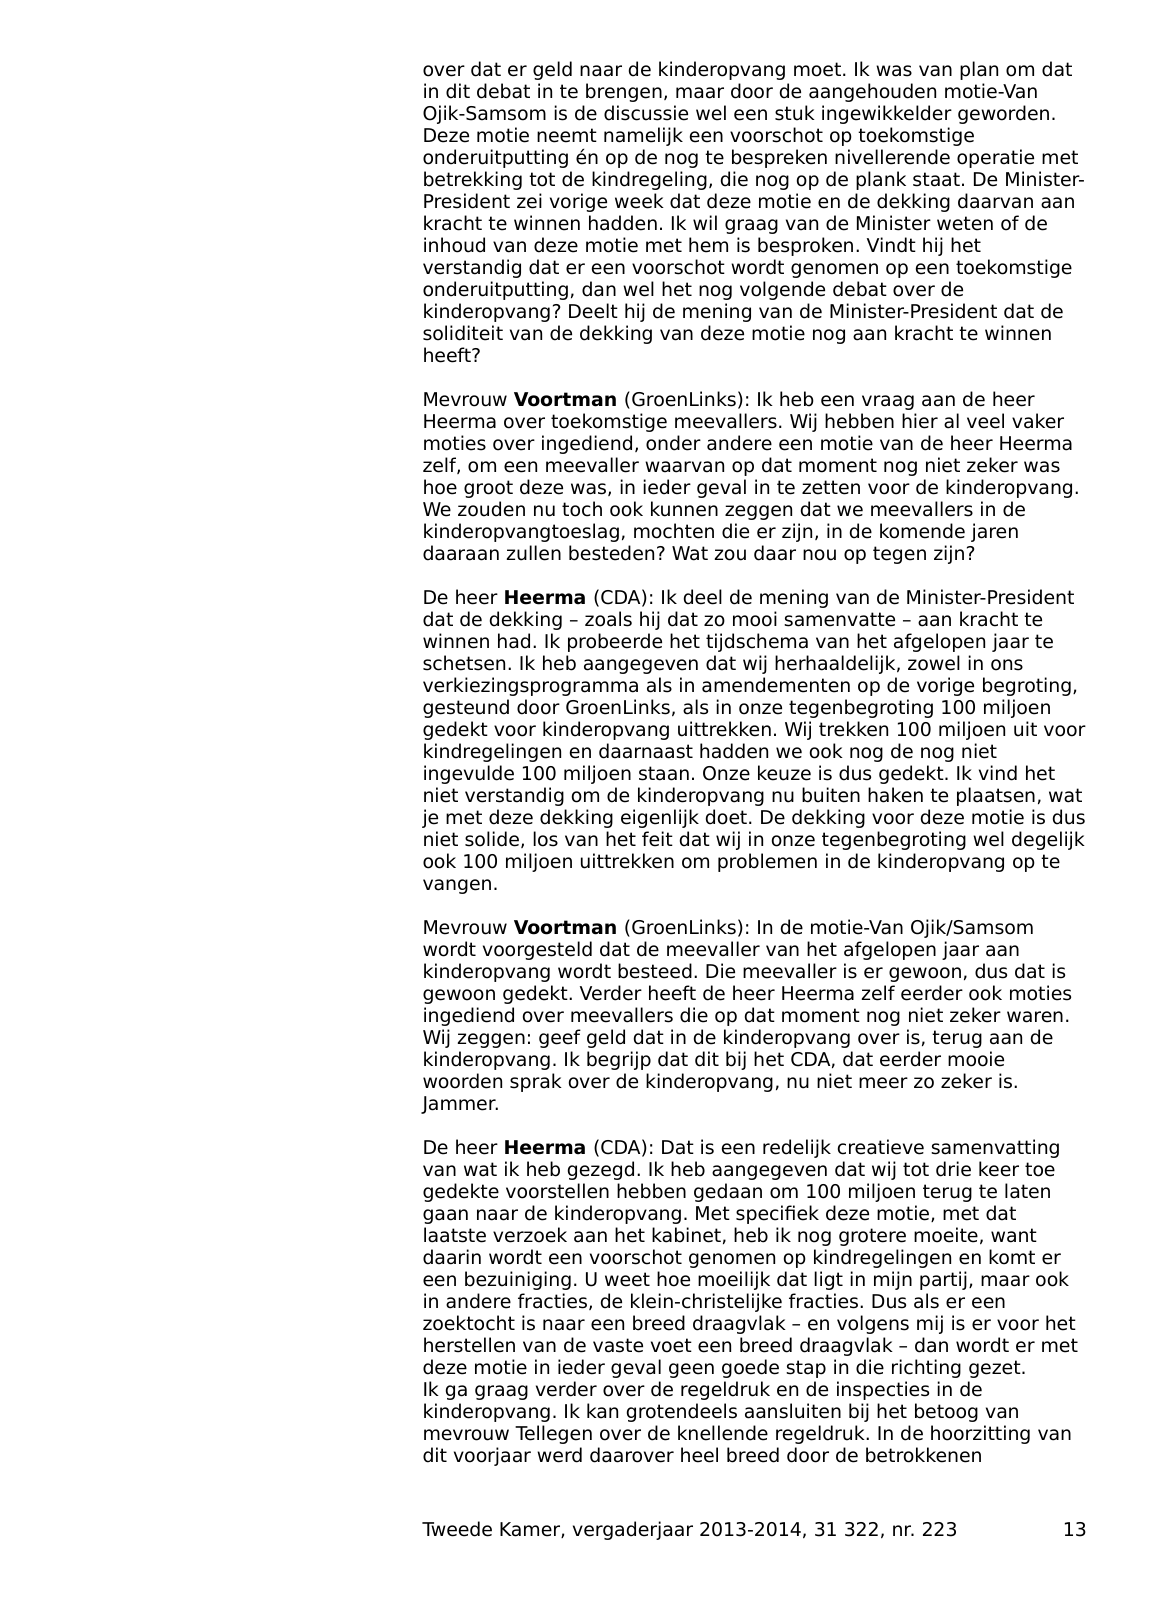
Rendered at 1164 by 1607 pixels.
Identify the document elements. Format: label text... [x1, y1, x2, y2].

text Mevrouw Voortman (GroenLinks): In de motie-Van Ojik/Samsom wordt voorgesteld dat de meevaller van het afgelopen jaar aan kinderopvang wordt besteed. Die meevaller is er gewoon, dus dat is gewoon gedekt. Verder heeft de heer Heerma zelf eerder ook moties ingediend over meevallers die op dat moment nog niet zeker waren. Wij zeggen: geef geld dat in de kinderopvang over is, terug aan de kinderopvang. Ik begrijp dat dit bij het CDA, dat eerder mooie woorden sprak over de kinderopvang, nu niet meer zo zeker is. Jammer. [422, 917, 1087, 1115]
text Mevrouw Voortman (GroenLinks): Ik heb een vraag aan de heer Heerma over toekomstige meevallers. Wij hebben hier al veel vaker moties over ingediend, onder andere een motie van de heer Heerma zelf, om een meevaller waarvan op dat moment nog niet zeker was hoe groot deze was, in ieder geval in te zetten voor de kinderopvang. We zouden nu toch ook kunnen zeggen dat we meevallers in de kinderopvangtoeslag, mochten die er zijn, in de komende jaren daaraan zullen besteden? Wat zou daar nou op tegen zijn? [422, 389, 1087, 565]
text over dat er geld naar de kinderopvang moet. Ik was van plan om dat in dit debat in te brengen, maar door de aangehouden motie-Van Ojik-Samsom is de discussie wel een stuk ingewikkelder geworden. Deze motie neemt namelijk een voorschot op toekomstige onderuitputting én op de nog te bespreken nivellerende operatie met betrekking tot de kindregeling, die nog op de plank staat. De Minister-President zei vorige week dat deze motie en de dekking daarvan aan kracht te winnen hadden. Ik wil graag van de Minister weten of de inhoud van deze motie met hem is besproken. Vindt hij het verstandig dat er een voorschot wordt genomen op een toekomstige onderuitputting, dan wel het nog volgende debat over de kinderopvang? Deelt hij de mening van de Minister-President dat de soliditeit van de dekking van deze motie nog aan kracht te winnen heeft? [422, 59, 1087, 367]
text De heer Heerma (CDA): Dat is een redelijk creatieve samenvatting van wat ik heb gezegd. Ik heb aangegeven dat wij tot drie keer toe gedekte voorstellen hebben gedaan om 100 miljoen terug te laten gaan naar de kinderopvang. Met specifiek deze motie, met dat laatste verzoek aan het kabinet, heb ik nog grotere moeite, want daarin wordt een voorschot genomen op kindregelingen en komt er een bezuiniging. U weet hoe moeilijk dat ligt in mijn partij, maar ook in andere fracties, de klein-christelijke fracties. Dus als er een zoektocht is naar een breed draagvlak – en volgens mij is er voor het herstellen van de vaste voet een breed draagvlak – dan wordt er met deze motie in ieder geval geen goede stap in die richting gezet. [422, 1137, 1087, 1379]
text De heer Heerma (CDA): Ik deel de mening van de Minister-President dat de dekking – zoals hij dat zo mooi samenvatte – aan kracht te winnen had. Ik probeerde het tijdschema van het afgelopen jaar te schetsen. Ik heb aangegeven dat wij herhaaldelijk, zowel in ons verkiezingsprogramma als in amendementen op de vorige begroting, gesteund door GroenLinks, als in onze tegenbegroting 100 miljoen gedekt voor kinderopvang uittrekken. Wij trekken 100 miljoen uit voor kindregelingen en daarnaast hadden we ook nog de nog niet ingevulde 100 miljoen staan. Onze keuze is dus gedekt. Ik vind het niet verstandig om de kinderopvang nu buiten haken te plaatsen, wat je met deze dekking eigenlijk doet. De dekking voor deze motie is dus niet solide, los van het feit dat wij in onze tegenbegroting wel degelijk ook 100 miljoen uittrekken om problemen in de kinderopvang op te vangen. [422, 587, 1087, 895]
text Ik ga graag verder over de regeldruk en de inspecties in de kinderopvang. Ik kan grotendeels aansluiten bij het betoog van mevrouw Tellegen over de knellende regeldruk. In de hoorzitting van dit voorjaar werd daarover heel breed door de betrokkenen [422, 1379, 1087, 1467]
